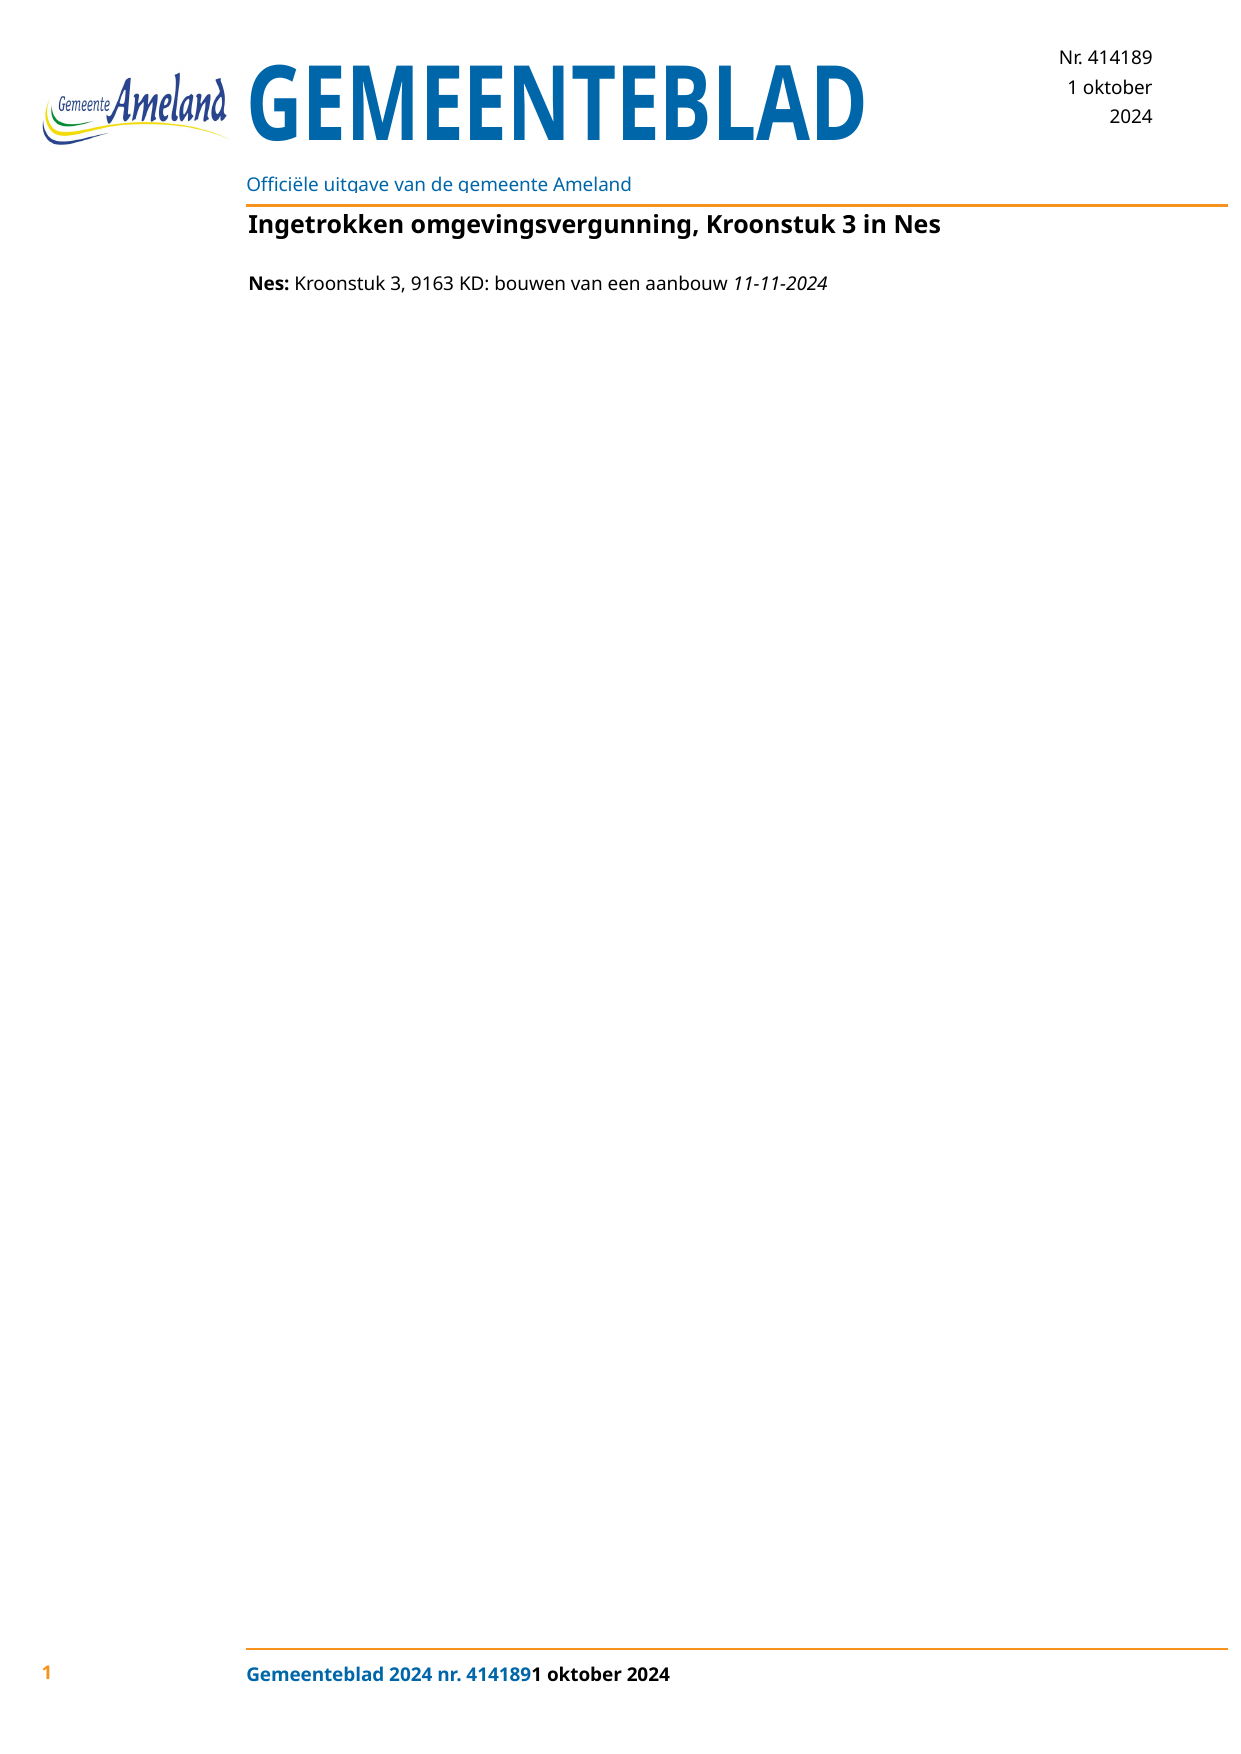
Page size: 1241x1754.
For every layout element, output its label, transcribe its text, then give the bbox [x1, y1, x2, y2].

picture [41, 47, 231, 172]
text Ingetrokken omgevingsvergunning, Kroonstuk 3 in Nes [248, 207, 1152, 241]
text Nes: Kroonstuk 3, 9163 KD: bouwen van een aanbouw 11-11-2024 [248, 270, 1152, 296]
